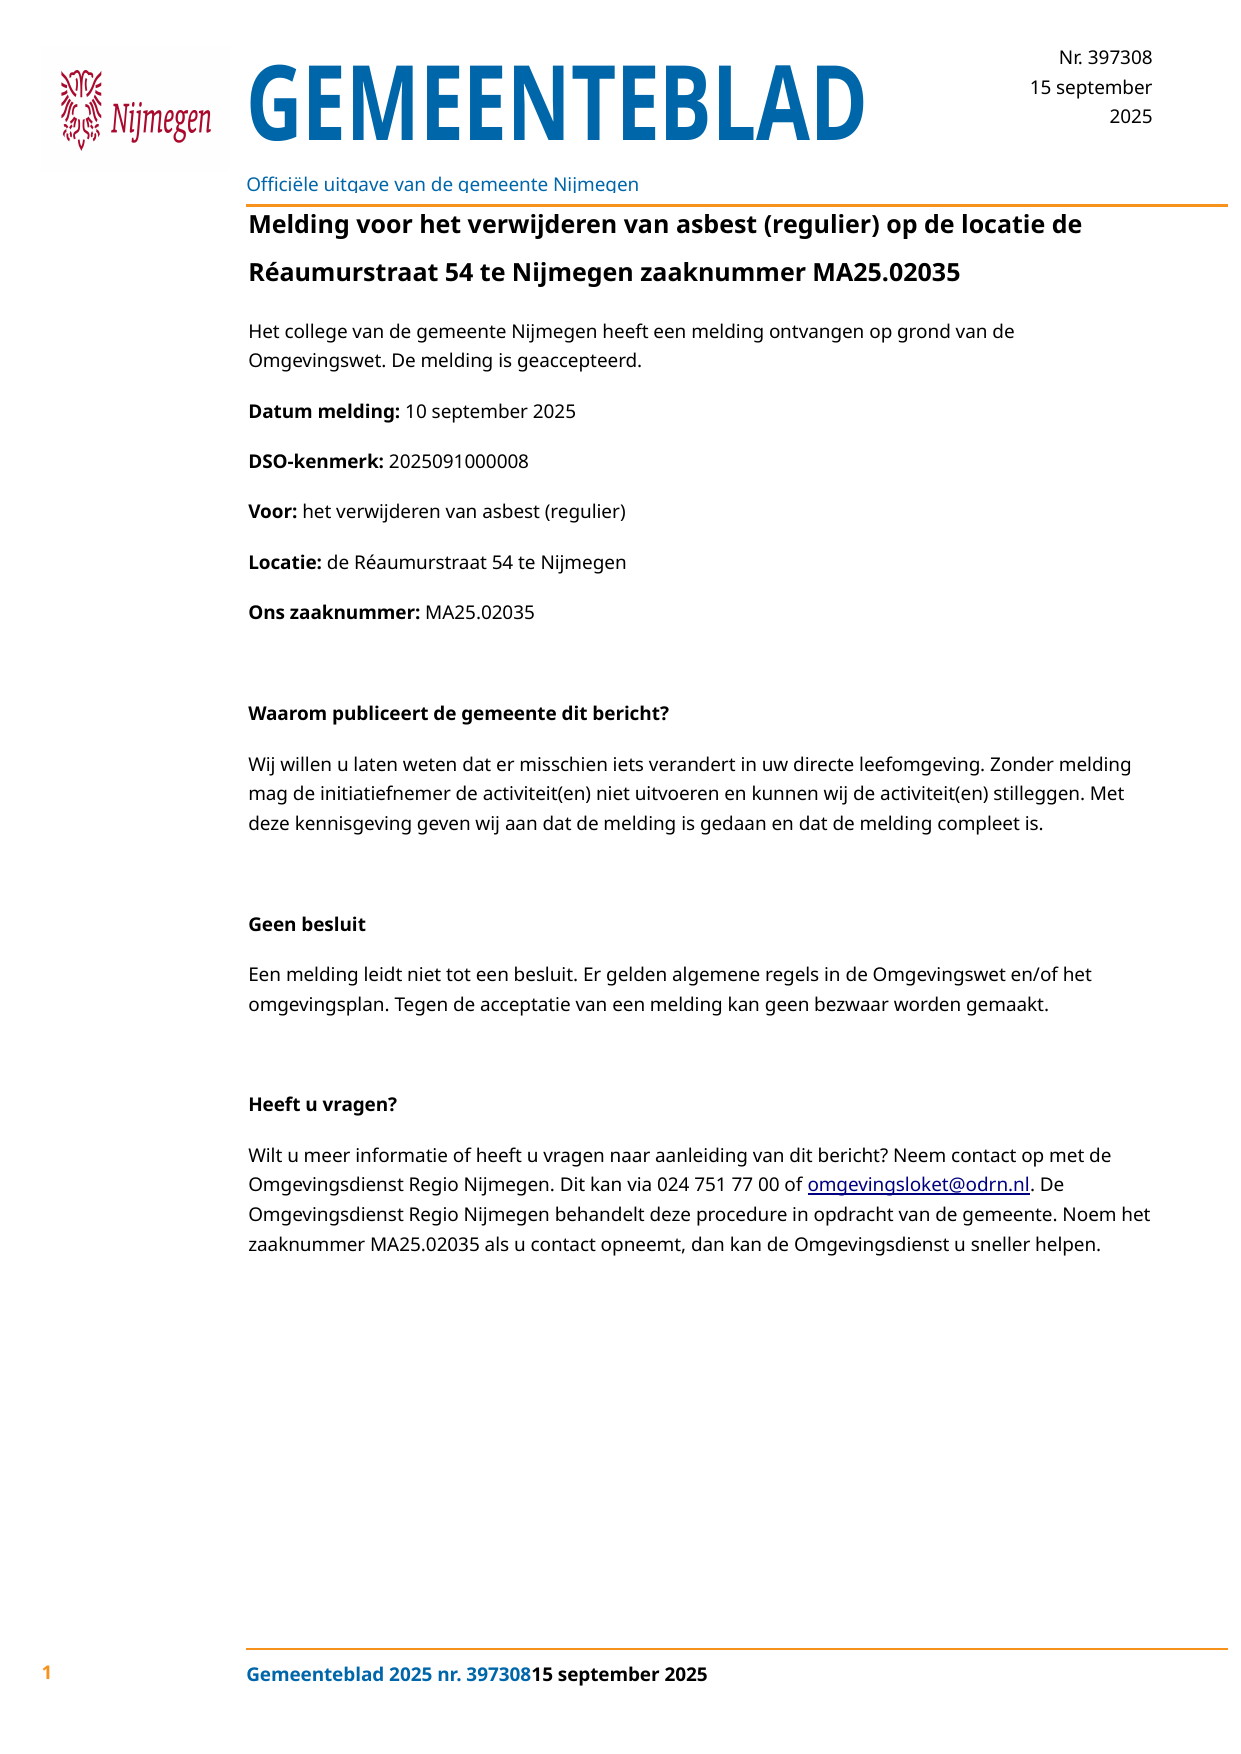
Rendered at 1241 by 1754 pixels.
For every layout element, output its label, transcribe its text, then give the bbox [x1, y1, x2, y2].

text Het college van de gemeente Nijmegen heeft een melding ontvangen op grond van de Omgevingswet. De melding is geaccepteerd. [248, 318, 1152, 373]
text Locatie: de Réaumurstraat 54 te Nijmegen [248, 549, 1152, 575]
text Melding voor het verwijderen van asbest (regulier) op de locatie de Réaumurstraat 54 te Nijmegen zaaknummer MA25.02035 [248, 207, 1152, 288]
text Voor: het verwijderen van asbest (regulier) [248, 499, 1152, 524]
picture [41, 47, 231, 172]
text Wij willen u laten weten dat er misschien iets verandert in uw directe leefomgeving. Zonder melding mag de initiatiefnemer de activiteit(en) niet uitvoeren en kunnen wij de activiteit(en) stilleggen. Met deze kennisgeving geven wij aan dat de melding is gedaan en dat de melding compleet is. [248, 751, 1152, 836]
text Wilt u meer informatie of heeft u vragen naar aanleiding van dit bericht? Neem contact op met de Omgevingsdienst Regio Nijmegen. Dit kan via 024 751 77 00 of omgevingsloket@odrn.nl. De Omgevingsdienst Regio Nijmegen behandelt deze procedure in opdracht van de gemeente. Noem het zaaknummer MA25.02035 als u contact opneemt, dan kan de Omgevingsdienst u sneller helpen. [248, 1142, 1152, 1257]
text Waarom publiceert de gemeente dit bericht? [248, 700, 1152, 726]
text DSO-kenmerk: 2025091000008 [248, 448, 1152, 474]
text Een melding leidt niet tot een besluit. Er gelden algemene regels in de Omgevingswet en/of het omgevingsplan. Tegen de acceptatie van een melding kan geen bezwaar worden gemaakt. [248, 961, 1152, 1017]
text Geen besluit [248, 911, 1152, 937]
text Datum melding: 10 september 2025 [248, 398, 1152, 424]
text Ons zaaknummer: MA25.02035 [248, 599, 1152, 625]
text Heeft u vragen? [248, 1092, 1152, 1117]
